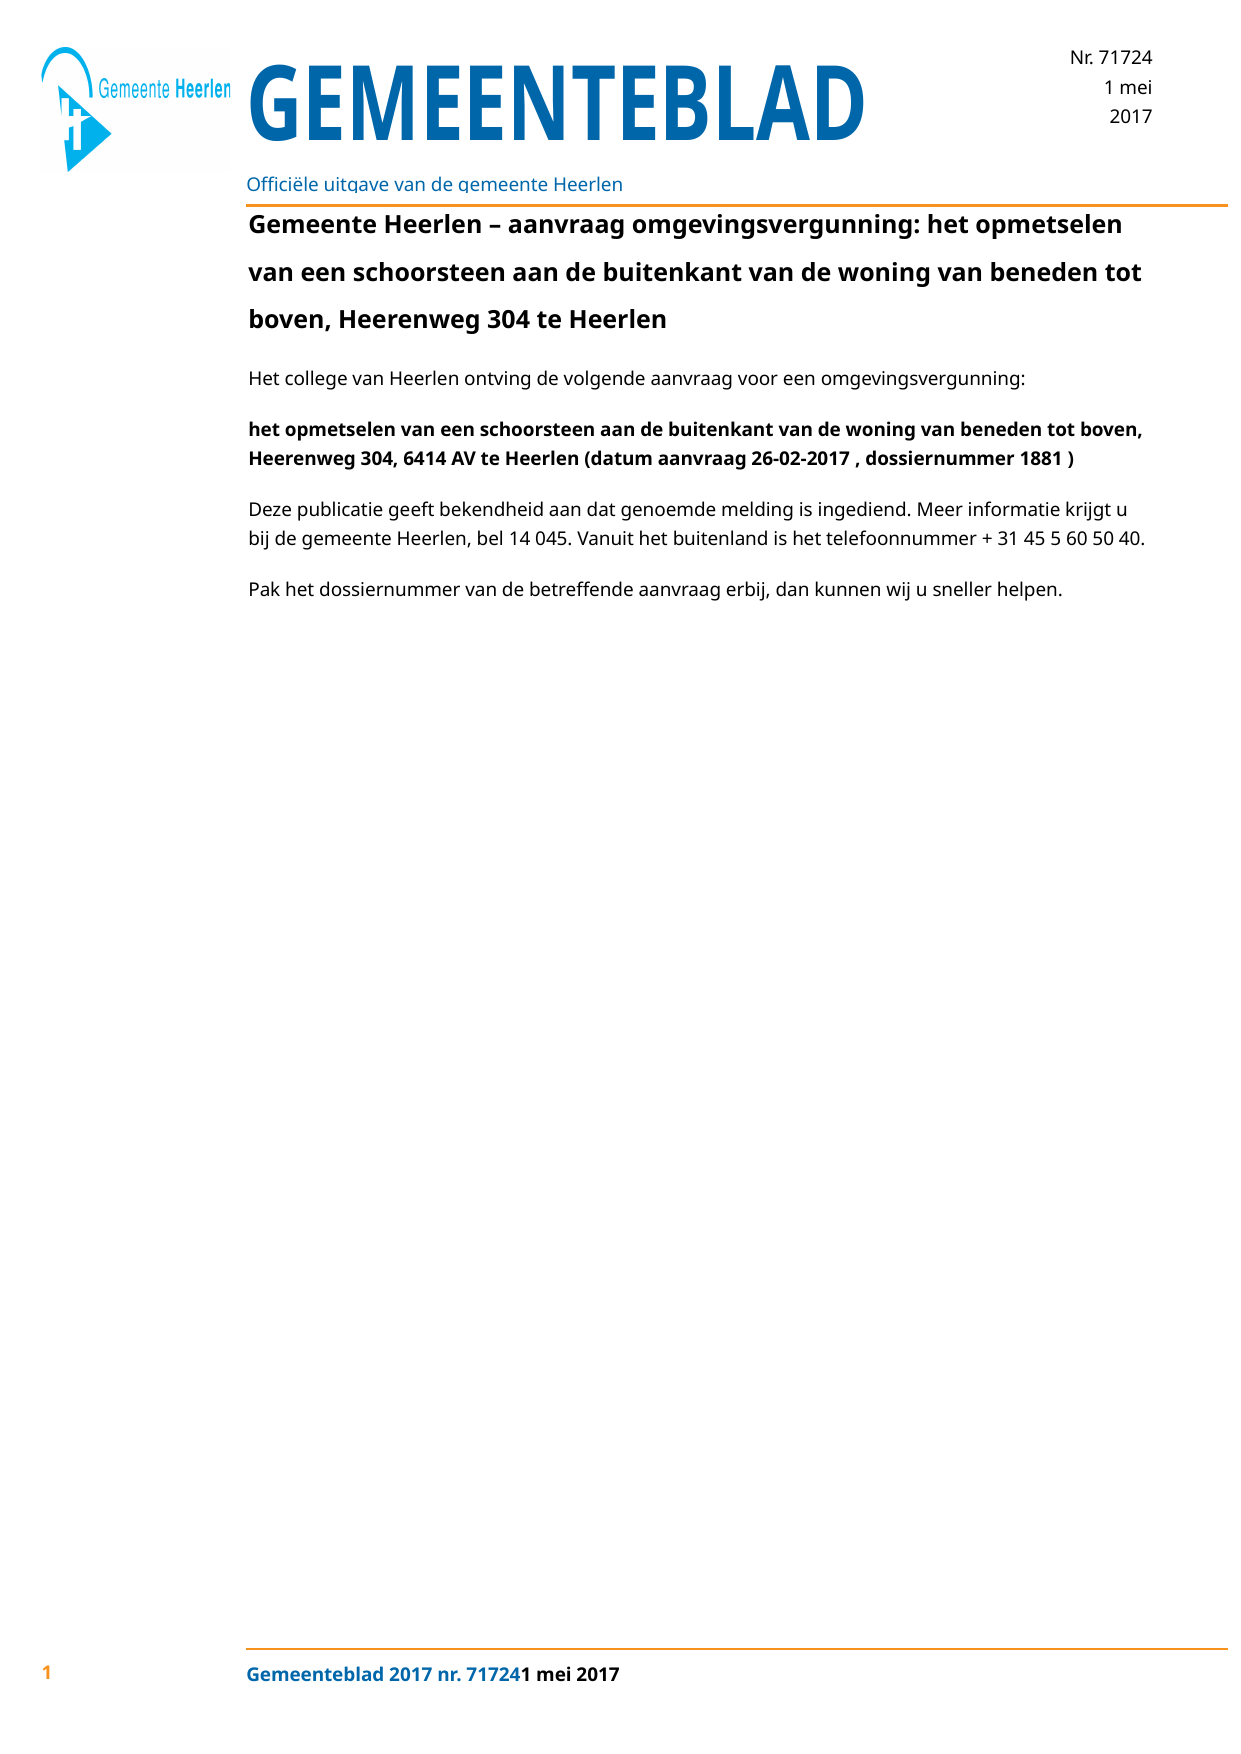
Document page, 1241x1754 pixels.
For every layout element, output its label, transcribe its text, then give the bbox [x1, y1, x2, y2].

text Pak het dossiernummer van de betreffende aanvraag erbij, dan kunnen wij u sneller helpen. [248, 576, 1152, 602]
text Het college van Heerlen ontving de volgende aanvraag voor een omgevingsvergunning: [248, 366, 1152, 391]
text Deze publicatie geeft bekendheid aan dat genoemde melding is ingediend. Meer informatie krijgt u bij de gemeente Heerlen, bel 14 045. Vanuit het buitenland is het telefoonnummer + 31 45 5 60 50 40. [248, 496, 1152, 551]
picture [41, 47, 231, 172]
picture [41, 47, 58, 70]
text het opmetselen van een schoorsteen aan de buitenkant van de woning van beneden tot boven, Heerenweg 304, 6414 AV te Heerlen (datum aanvraag 26-02-2017 , dossiernummer 1881 ) [248, 416, 1152, 471]
text Gemeente Heerlen – aanvraag omgevingsvergunning: het opmetselen van een schoorsteen aan de buitenkant van de woning van beneden tot boven, Heerenweg 304 te Heerlen [248, 207, 1152, 336]
